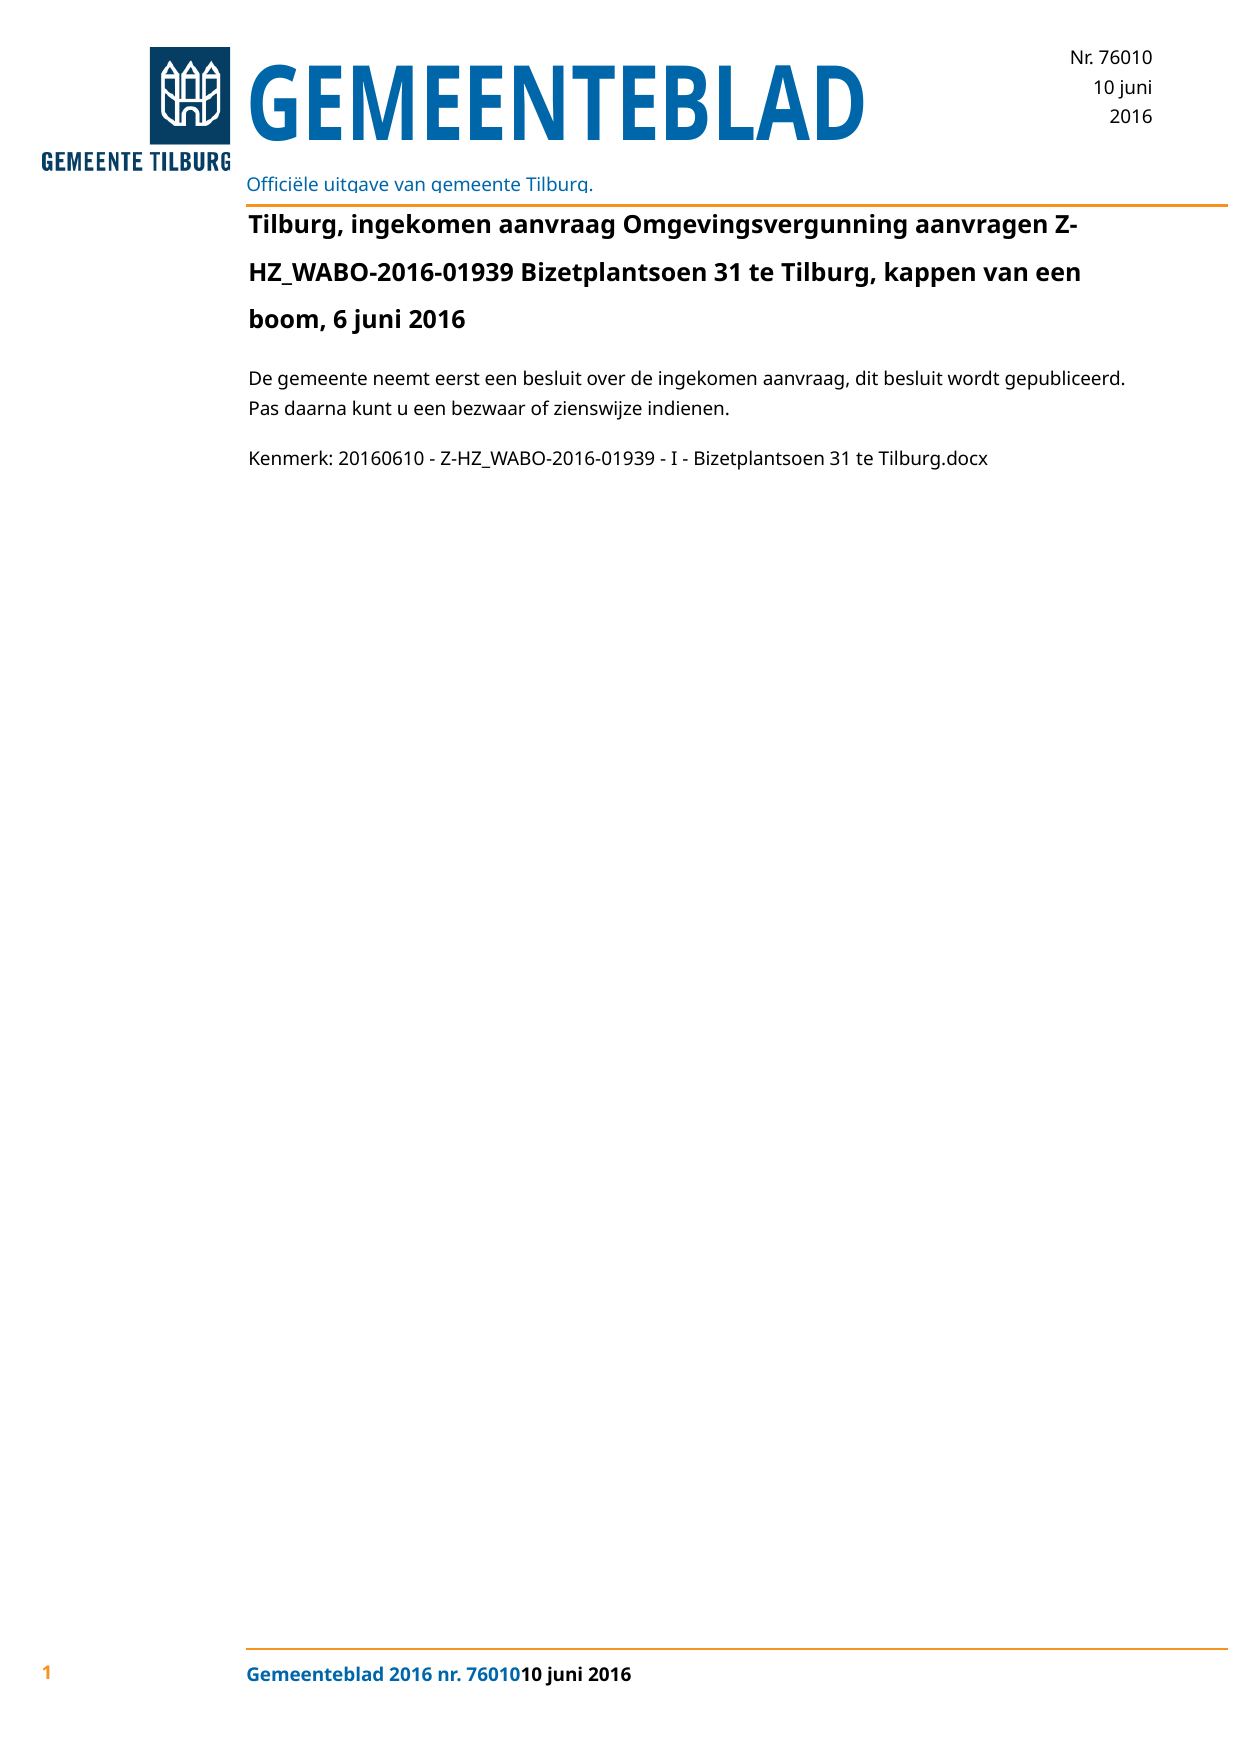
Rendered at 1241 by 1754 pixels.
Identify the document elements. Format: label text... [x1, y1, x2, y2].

picture [41, 47, 231, 172]
text De gemeente neemt eerst een besluit over de ingekomen aanvraag, dit besluit wordt gepubliceerd. Pas daarna kunt u een bezwaar of zienswijze indienen. [248, 366, 1152, 421]
text Kenmerk: 20160610 - Z-HZ_WABO-2016-01939 - I - Bizetplantsoen 31 te Tilburg.docx [248, 446, 1152, 471]
text Tilburg, ingekomen aanvraag Omgevingsvergunning aanvragen Z-HZ_WABO-2016-01939 Bizetplantsoen 31 te Tilburg, kappen van een boom, 6 juni 2016 [248, 207, 1152, 336]
